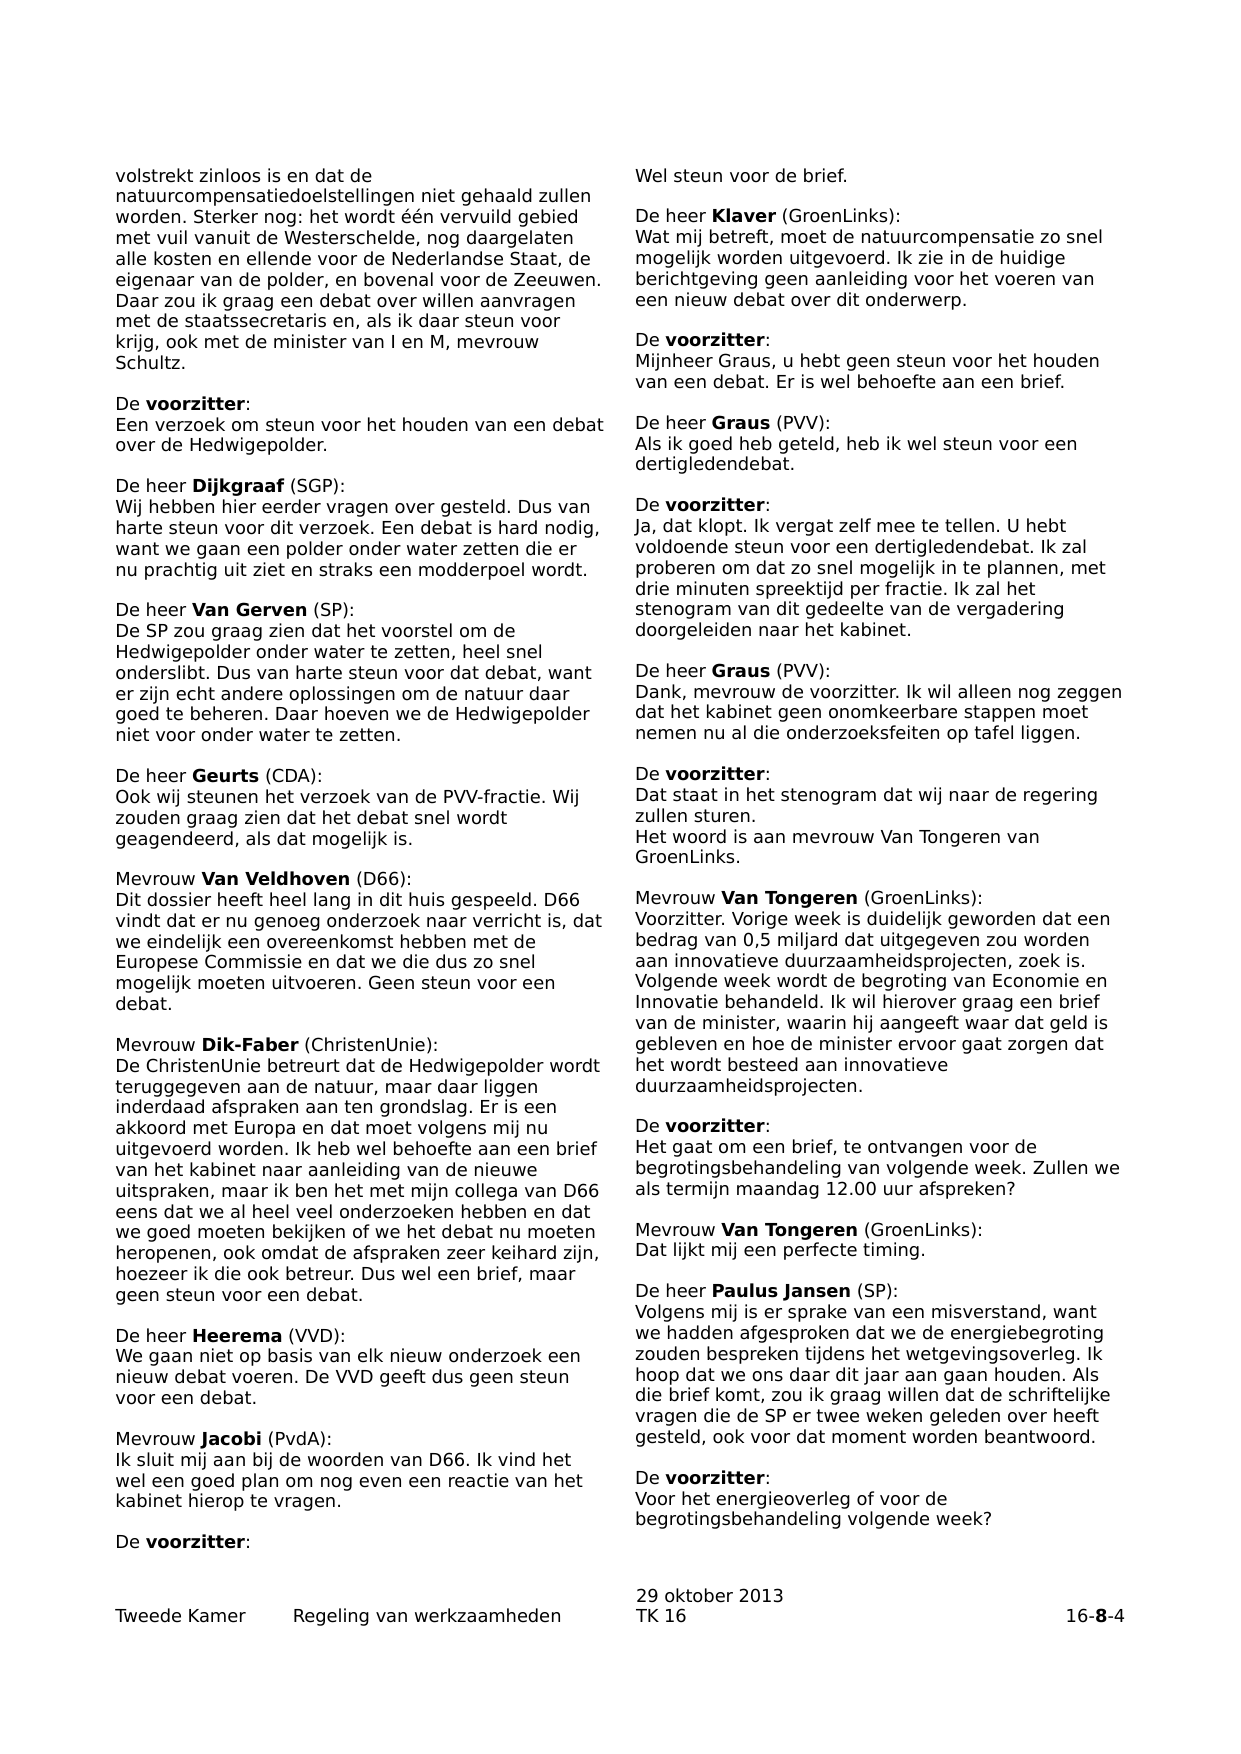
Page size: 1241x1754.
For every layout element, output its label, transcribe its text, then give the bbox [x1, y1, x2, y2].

text Ook wij steunen het verzoek van de PVV-fractie. Wij zouden graag zien dat het debat snel wordt geagendeerd, als dat mogelijk is. [115, 787, 605, 849]
text Het gaat om een brief, te ontvangen voor de begrotingsbehandeling van volgende week. Zullen we als termijn maandag 12.00 uur afspreken? [635, 1137, 1125, 1199]
text volstrekt zinloos is en dat de natuurcompensatiedoelstellingen niet gehaald zullen worden. Sterker nog: het wordt één vervuild gebied met vuil vanuit de Westerschelde, nog daargelaten alle kosten en ellende voor de Nederlandse Staat, de eigenaar van de polder, en bovenal voor de Zeeuwen. Daar zou ik graag een debat over willen aanvragen met de staatssecretaris en, als ik daar steun voor krijg, ook met de minister van I en M, mevrouw Schultz. [115, 165, 605, 374]
text Mijnheer Graus, u hebt geen steun voor het houden van een debat. Er is wel behoefte aan een brief. [635, 351, 1125, 393]
text De voorzitter: [635, 1468, 1125, 1488]
text Ik sluit mij aan bij de woorden van D66. Ik vind het wel een goed plan om nog even een reactie van het kabinet hierop te vragen. [115, 1449, 605, 1512]
text De ChristenUnie betreurt dat de Hedwigepolder wordt teruggegeven aan de natuur, maar daar liggen inderdaad afspraken aan ten grondslag. Er is een akkoord met Europa en dat moet volgens mij nu uitgevoerd worden. Ik heb wel behoefte aan een brief van het kabinet naar aanleiding van de nieuwe uitspraken, maar ik ben het met mijn collega van D66 eens dat we al heel veel onderzoeken hebben en dat we goed moeten bekijken of we het debat nu moeten heropenen, ook omdat de afspraken zeer keihard zijn, hoezeer ik die ook betreur. Dus wel een brief, maar geen steun voor een debat. [115, 1056, 605, 1306]
text Wel steun voor de brief. [635, 165, 1125, 186]
text De heer Geurts (CDA): [115, 766, 605, 787]
text Voor het energieoverleg of voor de begrotingsbehandeling volgende week? [635, 1488, 1125, 1530]
text De voorzitter: [115, 394, 605, 414]
text De voorzitter: [635, 495, 1125, 516]
text De heer Klaver (GroenLinks): [635, 206, 1125, 227]
text De heer Graus (PVV): [635, 413, 1125, 433]
text Mevrouw Jacobi (PvdA): [115, 1429, 605, 1449]
text Mevrouw Van Veldhoven (D66): [115, 869, 605, 890]
text Voorzitter. Vorige week is duidelijk geworden dat een bedrag van 0,5 miljard dat uitgegeven zou worden aan innovatieve duurzaamheidsprojecten, zoek is. Volgende week wordt de begroting van Economie en Innovatie behandeld. Ik wil hierover graag een brief van de minister, waarin hij aangeeft waar dat geld is gebleven en hoe de minister ervoor gaat zorgen dat het wordt besteed aan innovatieve duurzaamheidsprojecten. [635, 909, 1125, 1096]
text De heer Van Gerven (SP): [115, 600, 605, 621]
text De heer Graus (PVV): [635, 661, 1125, 681]
text De heer Dijkgraaf (SGP): [115, 476, 605, 497]
text Wat mij betreft, moet de natuurcompensatie zo snel mogelijk worden uitgevoerd. Ik zie in de huidige berichtgeving geen aanleiding voor het voeren van een nieuw debat over dit onderwerp. [635, 227, 1125, 310]
text De voorzitter: [635, 764, 1125, 785]
text De heer Paulus Jansen (SP): [635, 1281, 1125, 1302]
text Dat staat in het stenogram dat wij naar de regering zullen sturen. [635, 785, 1125, 826]
text Dank, mevrouw de voorzitter. Ik wil alleen nog zeggen dat het kabinet geen onomkeerbare stappen moet nemen nu al die onderzoeksfeiten op tafel liggen. [635, 681, 1125, 744]
text De voorzitter: [635, 330, 1125, 351]
text De SP zou graag zien dat het voorstel om de Hedwigepolder onder water te zetten, heel snel onderslibt. Dus van harte steun voor dat debat, want er zijn echt andere oplossingen om de natuur daar goed te beheren. Daar hoeven we de Hedwigepolder niet voor onder water te zetten. [115, 621, 605, 746]
text Een verzoek om steun voor het houden van een debat over de Hedwigepolder. [115, 414, 605, 456]
text Als ik goed heb geteld, heb ik wel steun voor een dertigledendebat. [635, 433, 1125, 475]
text Mevrouw Dik-Faber (ChristenUnie): [115, 1035, 605, 1056]
text Wij hebben hier eerder vragen over gesteld. Dus van harte steun voor dit verzoek. Een debat is hard nodig, want we gaan een polder onder water zetten die er nu prachtig uit ziet en straks een modderpoel wordt. [115, 497, 605, 580]
text De heer Heerema (VVD): [115, 1326, 605, 1346]
text Mevrouw Van Tongeren (GroenLinks): [635, 888, 1125, 909]
text De voorzitter: [115, 1532, 605, 1553]
text Ja, dat klopt. Ik vergat zelf mee te tellen. U hebt voldoende steun voor een dertigledendebat. Ik zal proberen om dat zo snel mogelijk in te plannen, met drie minuten spreektijd per fractie. Ik zal het stenogram van dit gedeelte van de vergadering doorgeleiden naar het kabinet. [635, 516, 1125, 641]
text De voorzitter: [635, 1116, 1125, 1137]
text Mevrouw Van Tongeren (GroenLinks): [635, 1219, 1125, 1240]
text Dit dossier heeft heel lang in dit huis gespeeld. D66 vindt dat er nu genoeg onderzoek naar verricht is, dat we eindelijk een overeenkomst hebben met de Europese Commissie en dat we die dus zo snel mogelijk moeten uitvoeren. Geen steun voor een debat. [115, 890, 605, 1015]
text We gaan niet op basis van elk nieuw onderzoek een nieuw debat voeren. De VVD geeft dus geen steun voor een debat. [115, 1346, 605, 1409]
text Dat lijkt mij een perfecte timing. [635, 1240, 1125, 1261]
text Volgens mij is er sprake van een misverstand, want we hadden afgesproken dat we de energiebegroting zouden bespreken tijdens het wetgevingsoverleg. Ik hoop dat we ons daar dit jaar aan gaan houden. Als die brief komt, zou ik graag willen dat de schriftelijke vragen die de SP er twee weken geleden over heeft gesteld, ook voor dat moment worden beantwoord. [635, 1302, 1125, 1448]
text Het woord is aan mevrouw Van Tongeren van GroenLinks. [635, 826, 1125, 868]
